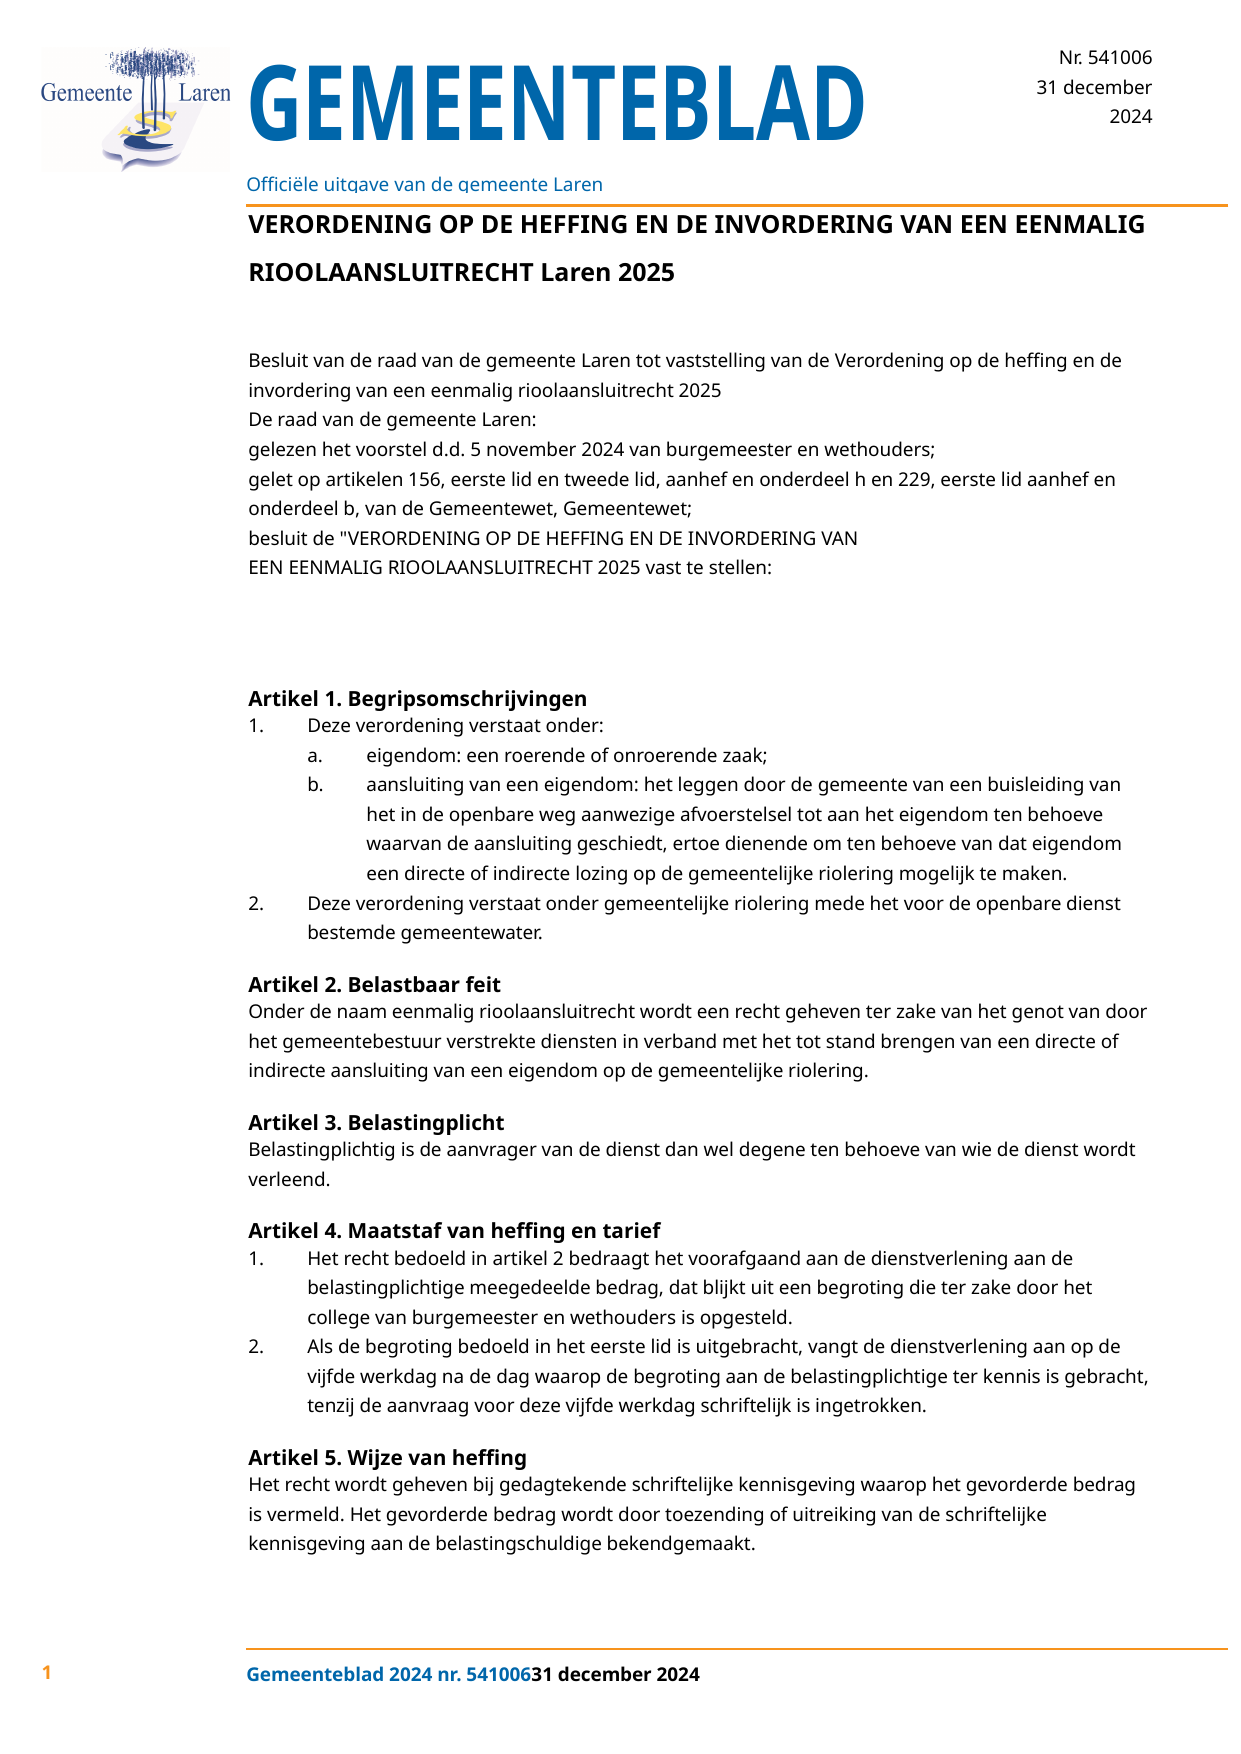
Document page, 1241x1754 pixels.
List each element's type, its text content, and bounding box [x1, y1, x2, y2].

list Deze verordening verstaat onder gemeentelijke riolering mede het voor de openbare dienst bestemde gemeentewater. [248, 890, 1152, 945]
list Het recht bedoeld in artikel 2 bedraagt het voorafgaand aan de dienstverlening aan de belastingplichtige meegedeelde bedrag, dat blijkt uit een begroting die ter zake door het college van burgemeester en wethouders is opgesteld. [248, 1245, 1152, 1329]
text Artikel 4. Maatstaf van heffing en tarief [248, 1216, 1152, 1245]
text Belastingplichtig is de aanvrager van de dienst dan wel degene ten behoeve van wie de dienst wordt verleend. [248, 1136, 1152, 1192]
text besluit de "VERORDENING OP DE HEFFING EN DE INVORDERING VAN [248, 525, 1152, 551]
text Artikel 5. Wijze van heffing [248, 1443, 1152, 1471]
text Artikel 2. Belastbaar feit [248, 970, 1152, 998]
list eigendom: een roerende of onroerende zaak; [307, 742, 1152, 768]
text VERORDENING OP DE HEFFING EN DE INVORDERING VAN EEN EENMALIG RIOOLAANSLUITRECHT Laren 2025 [248, 207, 1152, 288]
list Als de begroting bedoeld in het eerste lid is uitgebracht, vangt de dienstverlening aan op de vijfde werkdag na de dag waarop de begroting aan de belastingplichtige ter kennis is gebracht, tenzij de aanvraag voor deze vijfde werkdag schriftelijk is ingetrokken. [248, 1333, 1152, 1418]
picture [41, 47, 231, 172]
text gelezen het voorstel d.d. 5 november 2024 van burgemeester en wethouders; [248, 436, 1152, 462]
text gelet op artikelen 156, eerste lid en tweede lid, aanhef en onderdeel h en 229, eerste lid aanhef en onderdeel b, van de Gemeentewet, Gemeentewet; [248, 466, 1152, 521]
text Besluit van de raad van de gemeente Laren tot vaststelling van de Verordening op de heffing en de invordering van een eenmalig rioolaansluitrecht 2025 [248, 347, 1152, 403]
list Deze verordening verstaat onder: [248, 712, 1152, 738]
text De raad van de gemeente Laren: [248, 407, 1152, 432]
text EEN EENMALIG RIOOLAANSLUITRECHT 2025 vast te stellen: [248, 554, 1152, 580]
text Het recht wordt geheven bij gedagtekende schriftelijke kennisgeving waarop het gevorderde bedrag is vermeld. Het gevorderde bedrag wordt door toezending of uitreiking van de schriftelijke kennisgeving aan de belastingschuldige bekendgemaakt. [248, 1471, 1152, 1556]
text Artikel 1. Begripsomschrijvingen [248, 684, 1152, 712]
text Onder de naam eenmalig rioolaansluitrecht wordt een recht geheven ter zake van het genot van door het gemeentebestuur verstrekte diensten in verband met het tot stand brengen van een directe of indirecte aansluiting van een eigendom op de gemeentelijke riolering. [248, 998, 1152, 1083]
list aansluiting van een eigendom: het leggen door de gemeente van een buisleiding van het in de openbare weg aanwezige afvoerstelsel tot aan het eigendom ten behoeve waarvan de aansluiting geschiedt, ertoe dienende om ten behoeve van dat eigendom een directe of indirecte lozing op de gemeentelijke riolering mogelijk te maken. [307, 771, 1152, 886]
text Artikel 3. Belastingplicht [248, 1108, 1152, 1136]
